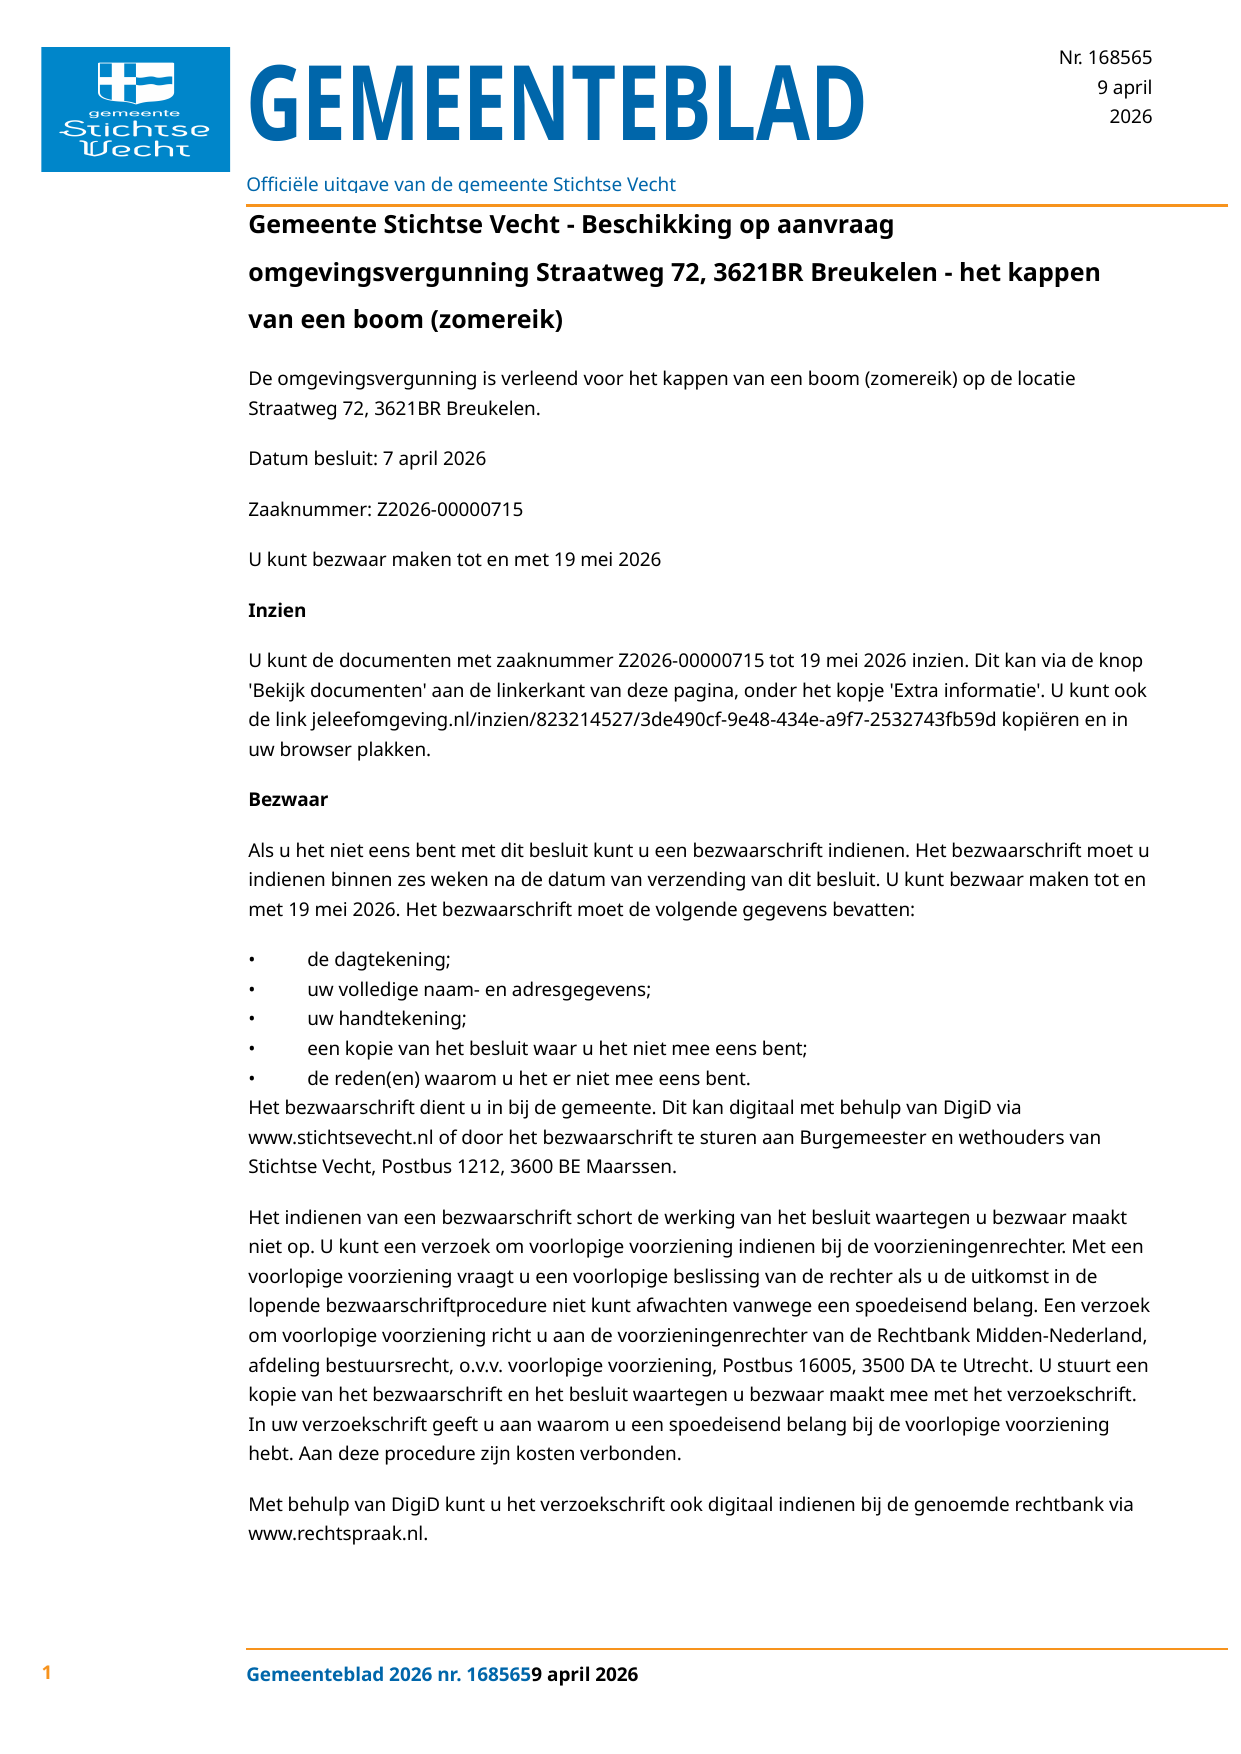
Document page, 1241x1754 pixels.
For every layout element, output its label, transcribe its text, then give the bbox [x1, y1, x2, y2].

text De omgevingsvergunning is verleend voor het kappen van een boom (zomereik) op de locatie Straatweg 72, 3621BR Breukelen. [248, 366, 1152, 421]
text Datum besluit: 7 april 2026 [248, 446, 1152, 471]
text U kunt bezwaar maken tot en met 19 mei 2026 [248, 546, 1152, 572]
text Bezwaar [248, 786, 1152, 812]
text Gemeente Stichtse Vecht - Beschikking op aanvraag omgevingsvergunning Straatweg 72, 3621BR Breukelen - het kappen van een boom (zomereik) [248, 207, 1152, 336]
text Zaaknummer: Z2026-00000715 [248, 496, 1152, 522]
text Inzien [248, 597, 1152, 622]
list een kopie van het besluit waar u het niet mee eens bent; [248, 1035, 1152, 1061]
text Het bezwaarschrift dient u in bij de gemeente. Dit kan digitaal met behulp van DigiD via www.stichtsevecht.nl of door het bezwaarschrift te sturen aan Burgemeester en wethouders van Stichtse Vecht, Postbus 1212, 3600 BE Maarssen. [248, 1094, 1152, 1179]
text Met behulp van DigiD kunt u het verzoekschrift ook digitaal indienen bij de genoemde rechtbank via www.rechtspraak.nl. [248, 1491, 1152, 1546]
list de reden(en) waarom u het er niet mee eens bent. [248, 1065, 1152, 1090]
list de dagtekening; [248, 946, 1152, 972]
picture [99, 63, 135, 101]
picture [137, 63, 174, 103]
text Het indienen van een bezwaarschrift schort de werking van het besluit waartegen u bezwaar maakt niet op. U kunt een verzoek om voorlopige voorziening indienen bij de voorzieningenrechter. Met een voorlopige voorziening vraagt u een voorlopige beslissing van de rechter als u de uitkomst in de lopende bezwaarschriftprocedure niet kunt afwachten vanwege een spoedeisend belang. Een verzoek om voorlopige voorziening richt u aan de voorzieningenrechter van de Rechtbank Midden-Nederland, afdeling bestuursrecht, o.v.v. voorlopige voorziening, Postbus 16005, 3500 DA te Utrecht. U stuurt een kopie van het bezwaarschrift en het besluit waartegen u bezwaar maakt mee met het verzoekschrift. In uw verzoekschrift geeft u aan waarom u een spoedeisend belang bij de voorlopige voorziening hebt. Aan deze procedure zijn kosten verbonden. [248, 1204, 1152, 1466]
text U kunt de documenten met zaaknummer Z2026-00000715 tot 19 mei 2026 inzien. Dit kan via de knop 'Bekijk documenten' aan de linkerkant van deze pagina, onder het kopje 'Extra informatie'. U kunt ook de link jeleefomgeving.nl/inzien/823214527/3de490cf-9e48-434e-a9f7-2532743fb59d kopiëren en in uw browser plakken. [248, 647, 1152, 762]
list uw volledige naam- en adresgegevens; [248, 976, 1152, 1002]
list uw handtekening; [248, 1006, 1152, 1031]
text Als u het niet eens bent met dit besluit kunt u een bezwaarschrift indienen. Het bezwaarschrift moet u indienen binnen zes weken na de datum van verzending van dit besluit. U kunt bezwaar maken tot en met 19 mei 2026. Het bezwaarschrift moet de volgende gegevens bevatten: [248, 837, 1152, 922]
